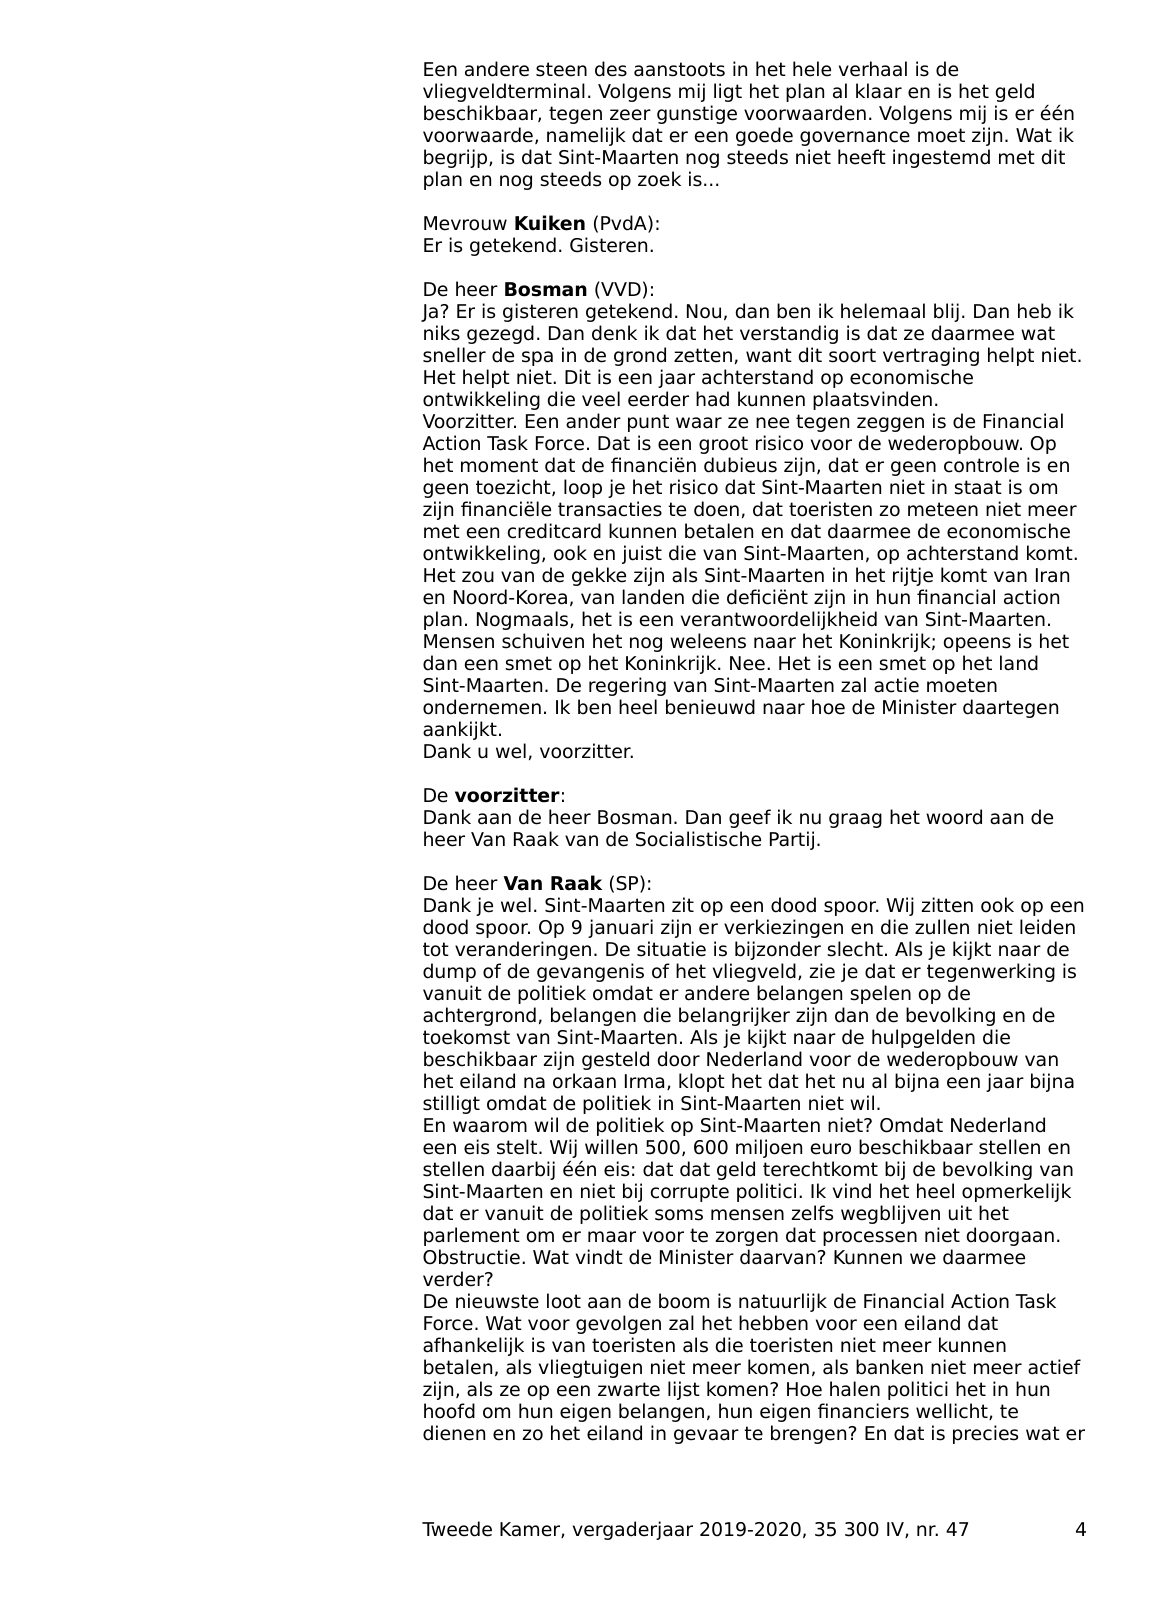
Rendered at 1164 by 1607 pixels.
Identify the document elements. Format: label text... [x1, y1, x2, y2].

text De heer Van Raak (SP): [422, 873, 1087, 895]
text De nieuwste loot aan de boom is natuurlijk de Financial Action Task Force. Wat voor gevolgen zal het hebben voor een eiland dat afhankelijk is van toeristen als die toeristen niet meer kunnen betalen, als vliegtuigen niet meer komen, als banken niet meer actief zijn, als ze op een zwarte lijst komen? Hoe halen politici het in hun hoofd om hun eigen belangen, hun eigen financiers wellicht, te dienen en zo het eiland in gevaar te brengen? En dat is precies wat er [422, 1291, 1087, 1444]
text Een andere steen des aanstoots in het hele verhaal is de vliegveldterminal. Volgens mij ligt het plan al klaar en is het geld beschikbaar, tegen zeer gunstige voorwaarden. Volgens mij is er één voorwaarde, namelijk dat er een goede governance moet zijn. Wat ik begrijp, is dat Sint-Maarten nog steeds niet heeft ingestemd met dit plan en nog steeds op zoek is... [422, 59, 1087, 191]
text Dank je wel. Sint-Maarten zit op een dood spoor. Wij zitten ook op een dood spoor. Op 9 januari zijn er verkiezingen en die zullen niet leiden tot veranderingen. De situatie is bijzonder slecht. Als je kijkt naar de dump of de gevangenis of het vliegveld, zie je dat er tegenwerking is vanuit de politiek omdat er andere belangen spelen op de achtergrond, belangen die belangrijker zijn dan de bevolking en de toekomst van Sint-Maarten. Als je kijkt naar de hulpgelden die beschikbaar zijn gesteld door Nederland voor de wederopbouw van het eiland na orkaan Irma, klopt het dat het nu al bijna een jaar bijna stilligt omdat de politiek in Sint-Maarten niet wil. [422, 895, 1087, 1115]
text De voorzitter: [422, 785, 1087, 807]
text Er is getekend. Gisteren. [422, 235, 1087, 257]
text Voorzitter. Een ander punt waar ze nee tegen zeggen is de Financial Action Task Force. Dat is een groot risico voor de wederopbouw. Op het moment dat de financiën dubieus zijn, dat er geen controle is en geen toezicht, loop je het risico dat Sint-Maarten niet in staat is om zijn financiële transacties te doen, dat toeristen zo meteen niet meer met een creditcard kunnen betalen en dat daarmee de economische ontwikkeling, ook en juist die van Sint-Maarten, op achterstand komt. Het zou van de gekke zijn als Sint-Maarten in het rijtje komt van Iran en Noord-Korea, van landen die deficiënt zijn in hun financial action plan. Nogmaals, het is een verantwoordelijkheid van Sint-Maarten. Mensen schuiven het nog weleens naar het Koninkrijk; opeens is het dan een smet op het Koninkrijk. Nee. Het is een smet op het land Sint-Maarten. De regering van Sint-Maarten zal actie moeten ondernemen. Ik ben heel benieuwd naar hoe de Minister daartegen aankijkt. [422, 411, 1087, 741]
text Mevrouw Kuiken (PvdA): [422, 213, 1087, 235]
text En waarom wil de politiek op Sint-Maarten niet? Omdat Nederland een eis stelt. Wij willen 500, 600 miljoen euro beschikbaar stellen en stellen daarbij één eis: dat dat geld terechtkomt bij de bevolking van Sint-Maarten en niet bij corrupte politici. Ik vind het heel opmerkelijk dat er vanuit de politiek soms mensen zelfs wegblijven uit het parlement om er maar voor te zorgen dat processen niet doorgaan. Obstructie. Wat vindt de Minister daarvan? Kunnen we daarmee verder? [422, 1115, 1087, 1291]
text Dank u wel, voorzitter. [422, 741, 1087, 763]
text Dank aan de heer Bosman. Dan geef ik nu graag het woord aan de heer Van Raak van de Socialistische Partij. [422, 807, 1087, 851]
text Ja? Er is gisteren getekend. Nou, dan ben ik helemaal blij. Dan heb ik niks gezegd. Dan denk ik dat het verstandig is dat ze daarmee wat sneller de spa in de grond zetten, want dit soort vertraging helpt niet. Het helpt niet. Dit is een jaar achterstand op economische ontwikkeling die veel eerder had kunnen plaatsvinden. [422, 301, 1087, 411]
text De heer Bosman (VVD): [422, 279, 1087, 301]
